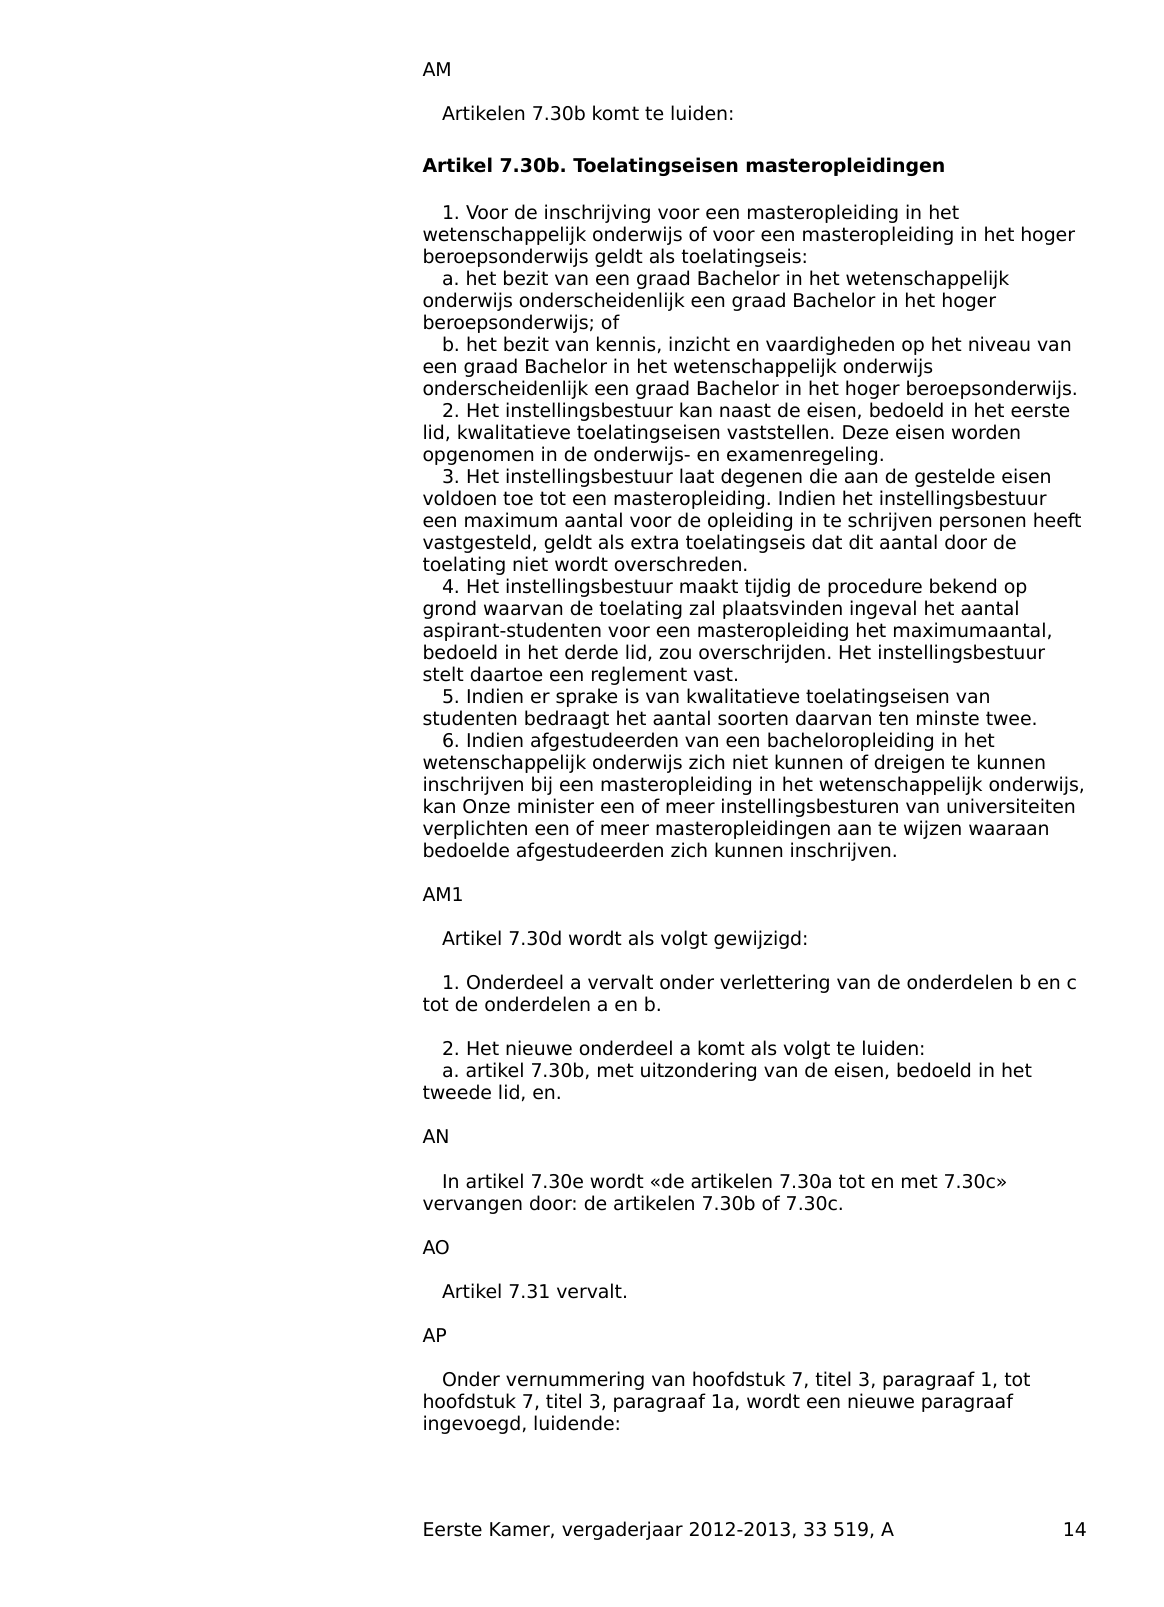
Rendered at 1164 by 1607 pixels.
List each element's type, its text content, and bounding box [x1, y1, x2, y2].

text Artikel 7.30d wordt als volgt gewijzigd: [422, 928, 1087, 950]
text Artikel 7.31 vervalt. [422, 1281, 1087, 1303]
text 1. Onderdeel a vervalt onder verlettering van de onderdelen b en c tot de onderdelen a en b. [422, 972, 1087, 1016]
text AP [422, 1325, 1087, 1347]
text AM1 [422, 884, 1087, 906]
text AM [422, 59, 1087, 81]
text 3. Het instellingsbestuur laat degenen die aan de gestelde eisen voldoen toe tot een masteropleiding. Indien het instellingsbestuur een maximum aantal voor de opleiding in te schrijven personen heeft vastgesteld, geldt als extra toelatingseis dat dit aantal door de toelating niet wordt overschreden. [422, 466, 1087, 576]
text a. het bezit van een graad Bachelor in het wetenschappelijk onderwijs onderscheidenlijk een graad Bachelor in het hoger beroepsonderwijs; of [422, 268, 1087, 334]
subtitle Artikel 7.30b. Toelatingseisen masteropleidingen [422, 155, 1087, 177]
text a. artikel 7.30b, met uitzondering van de eisen, bedoeld in het tweede lid, en. [422, 1060, 1087, 1104]
text AN [422, 1126, 1087, 1148]
text 2. Het nieuwe onderdeel a komt als volgt te luiden: [422, 1038, 1087, 1060]
text 2. Het instellingsbestuur kan naast de eisen, bedoeld in het eerste lid, kwalitatieve toelatingseisen vaststellen. Deze eisen worden opgenomen in de onderwijs- en examenregeling. [422, 400, 1087, 466]
text 6. Indien afgestudeerden van een bacheloropleiding in het wetenschappelijk onderwijs zich niet kunnen of dreigen te kunnen inschrijven bij een masteropleiding in het wetenschappelijk onderwijs, kan Onze minister een of meer instellingsbesturen van universiteiten verplichten een of meer masteropleidingen aan te wijzen waaraan bedoelde afgestudeerden zich kunnen inschrijven. [422, 730, 1087, 862]
text In artikel 7.30e wordt «de artikelen 7.30a tot en met 7.30c» vervangen door: de artikelen 7.30b of 7.30c. [422, 1171, 1087, 1214]
text AO [422, 1237, 1087, 1259]
text 4. Het instellingsbestuur maakt tijdig de procedure bekend op grond waarvan de toelating zal plaatsvinden ingeval het aantal aspirant-studenten voor een masteropleiding het maximumaantal, bedoeld in het derde lid, zou overschrijden. Het instellingsbestuur stelt daartoe een reglement vast. [422, 576, 1087, 686]
text 1. Voor de inschrijving voor een masteropleiding in het wetenschappelijk onderwijs of voor een masteropleiding in het hoger beroepsonderwijs geldt als toelatingseis: [422, 202, 1087, 268]
text b. het bezit van kennis, inzicht en vaardigheden op het niveau van een graad Bachelor in het wetenschappelijk onderwijs onderscheidenlijk een graad Bachelor in het hoger beroepsonderwijs. [422, 334, 1087, 400]
text 5. Indien er sprake is van kwalitatieve toelatingseisen van studenten bedraagt het aantal soorten daarvan ten minste twee. [422, 686, 1087, 730]
text Onder vernummering van hoofdstuk 7, titel 3, paragraaf 1, tot hoofdstuk 7, titel 3, paragraaf 1a, wordt een nieuwe paragraaf ingevoegd, luidende: [422, 1369, 1087, 1435]
text Artikelen 7.30b komt te luiden: [422, 103, 1087, 125]
